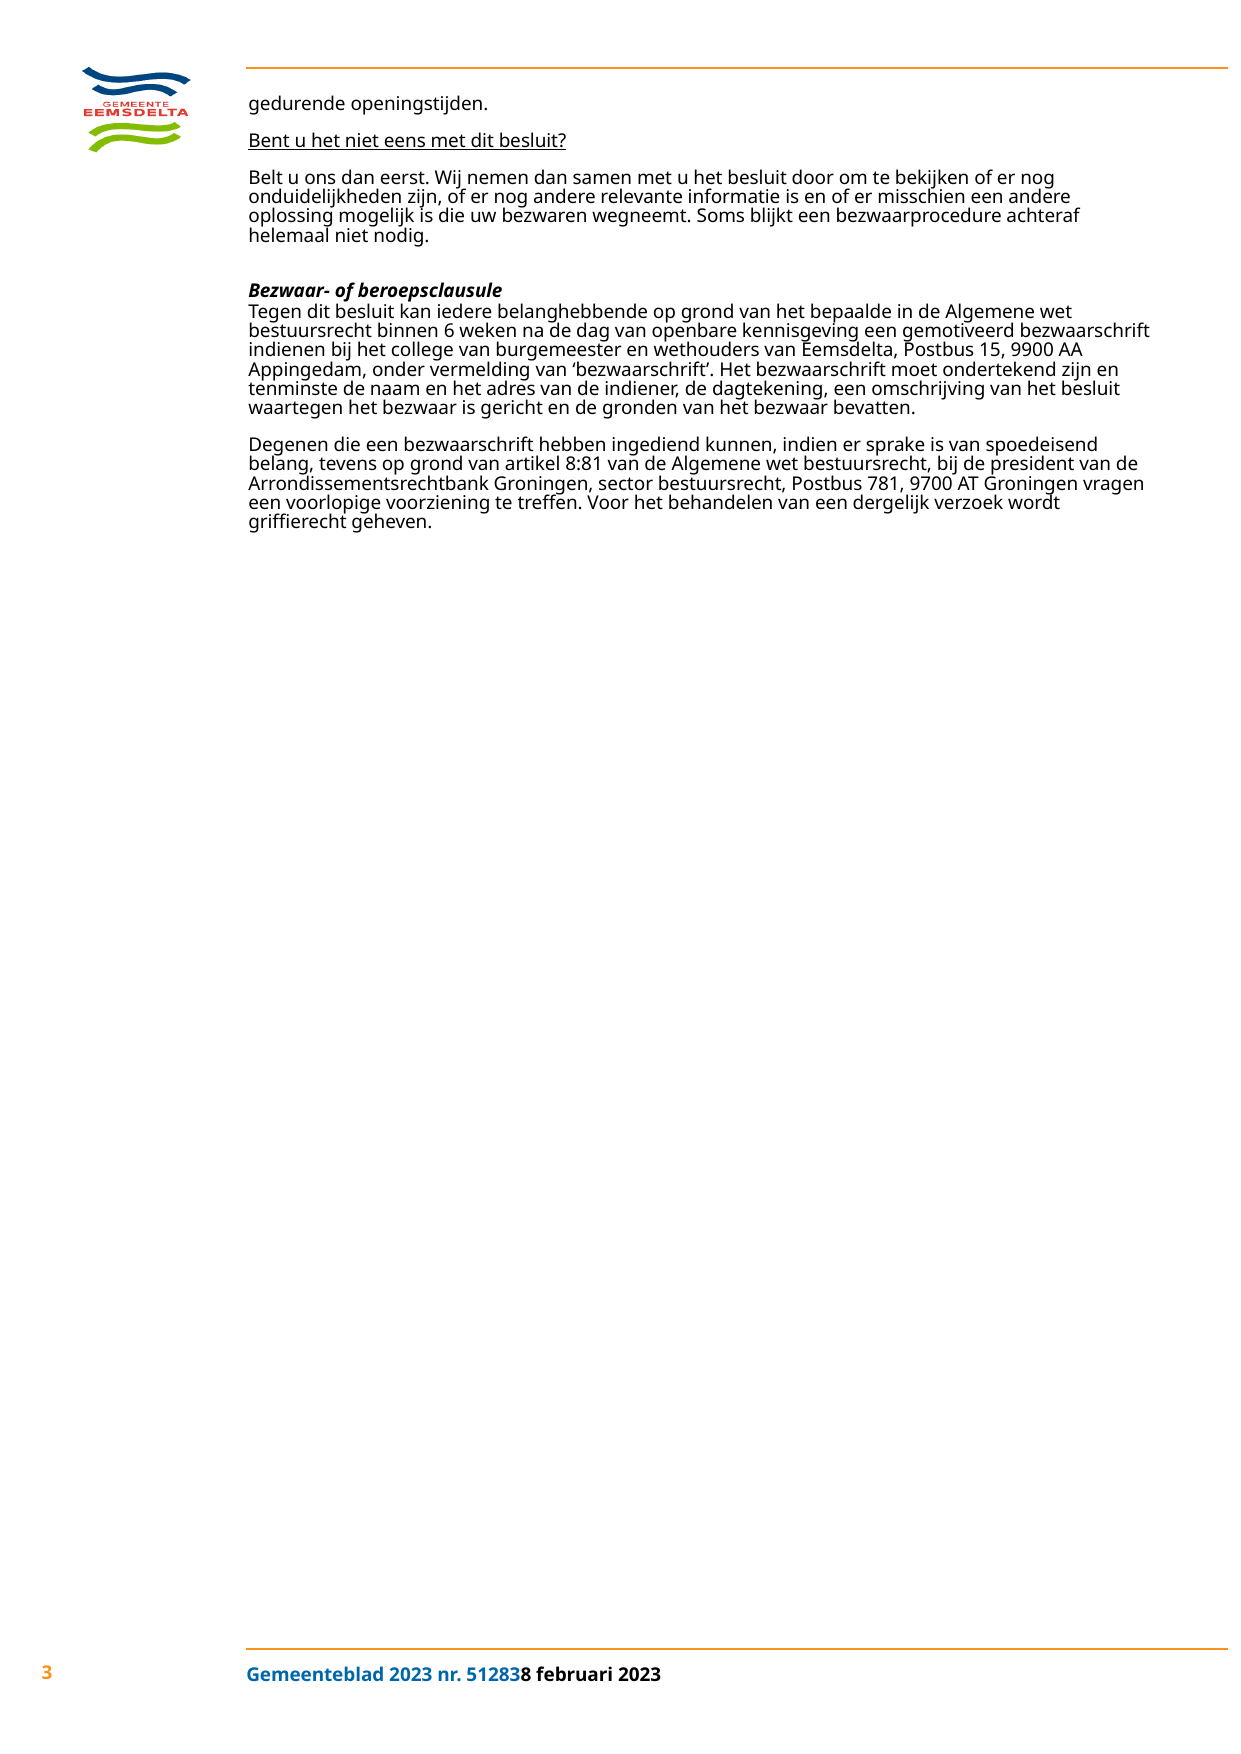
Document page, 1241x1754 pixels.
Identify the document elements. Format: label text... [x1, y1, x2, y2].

text Bent u het niet eens met dit besluit? [248, 132, 1152, 151]
text gedurende openingstijden. [248, 95, 1152, 114]
text Belt u ons dan eerst. Wij nemen dan samen met u het besluit door om te bekijken of er nog onduidelijkheden zijn, of er nog andere relevante informatie is en of er misschien een andere oplossing mogelijk is die uw bezwaren wegneemt. Soms blijkt een bezwaarprocedure achteraf helemaal niet nodig. [248, 169, 1152, 246]
text Degenen die een bezwaarschrift hebben ingediend kunnen, indien er sprake is van spoedeisend belang, tevens op grond van artikel 8:81 van de Algemene wet bestuursrecht, bij de president van de Arrondissementsrechtbank Groningen, sector bestuursrecht, Postbus 781, 9700 AT Groningen vragen een voorlopige voorziening te treffen. Voor het behandelen van een dergelijk verzoek wordt griffierecht geheven. [248, 436, 1152, 532]
picture [41, 47, 231, 172]
text Bezwaar- of beroepsclausule [248, 277, 1152, 303]
text Tegen dit besluit kan iedere belanghebbende op grond van het bepaalde in de Algemene wet bestuursrecht binnen 6 weken na de dag van openbare kennisgeving een gemotiveerd bezwaarschrift indienen bij het college van burgemeester en wethouders van Eemsdelta, Postbus 15, 9900 AA Appingedam, onder vermelding van ‘bezwaarschrift’. Het bezwaarschrift moet ondertekend zijn en tenminste de naam en het adres van de indiener, de dagtekening, een omschrijving van het besluit waartegen het bezwaar is gericht en de gronden van het bezwaar bevatten. [248, 303, 1152, 418]
